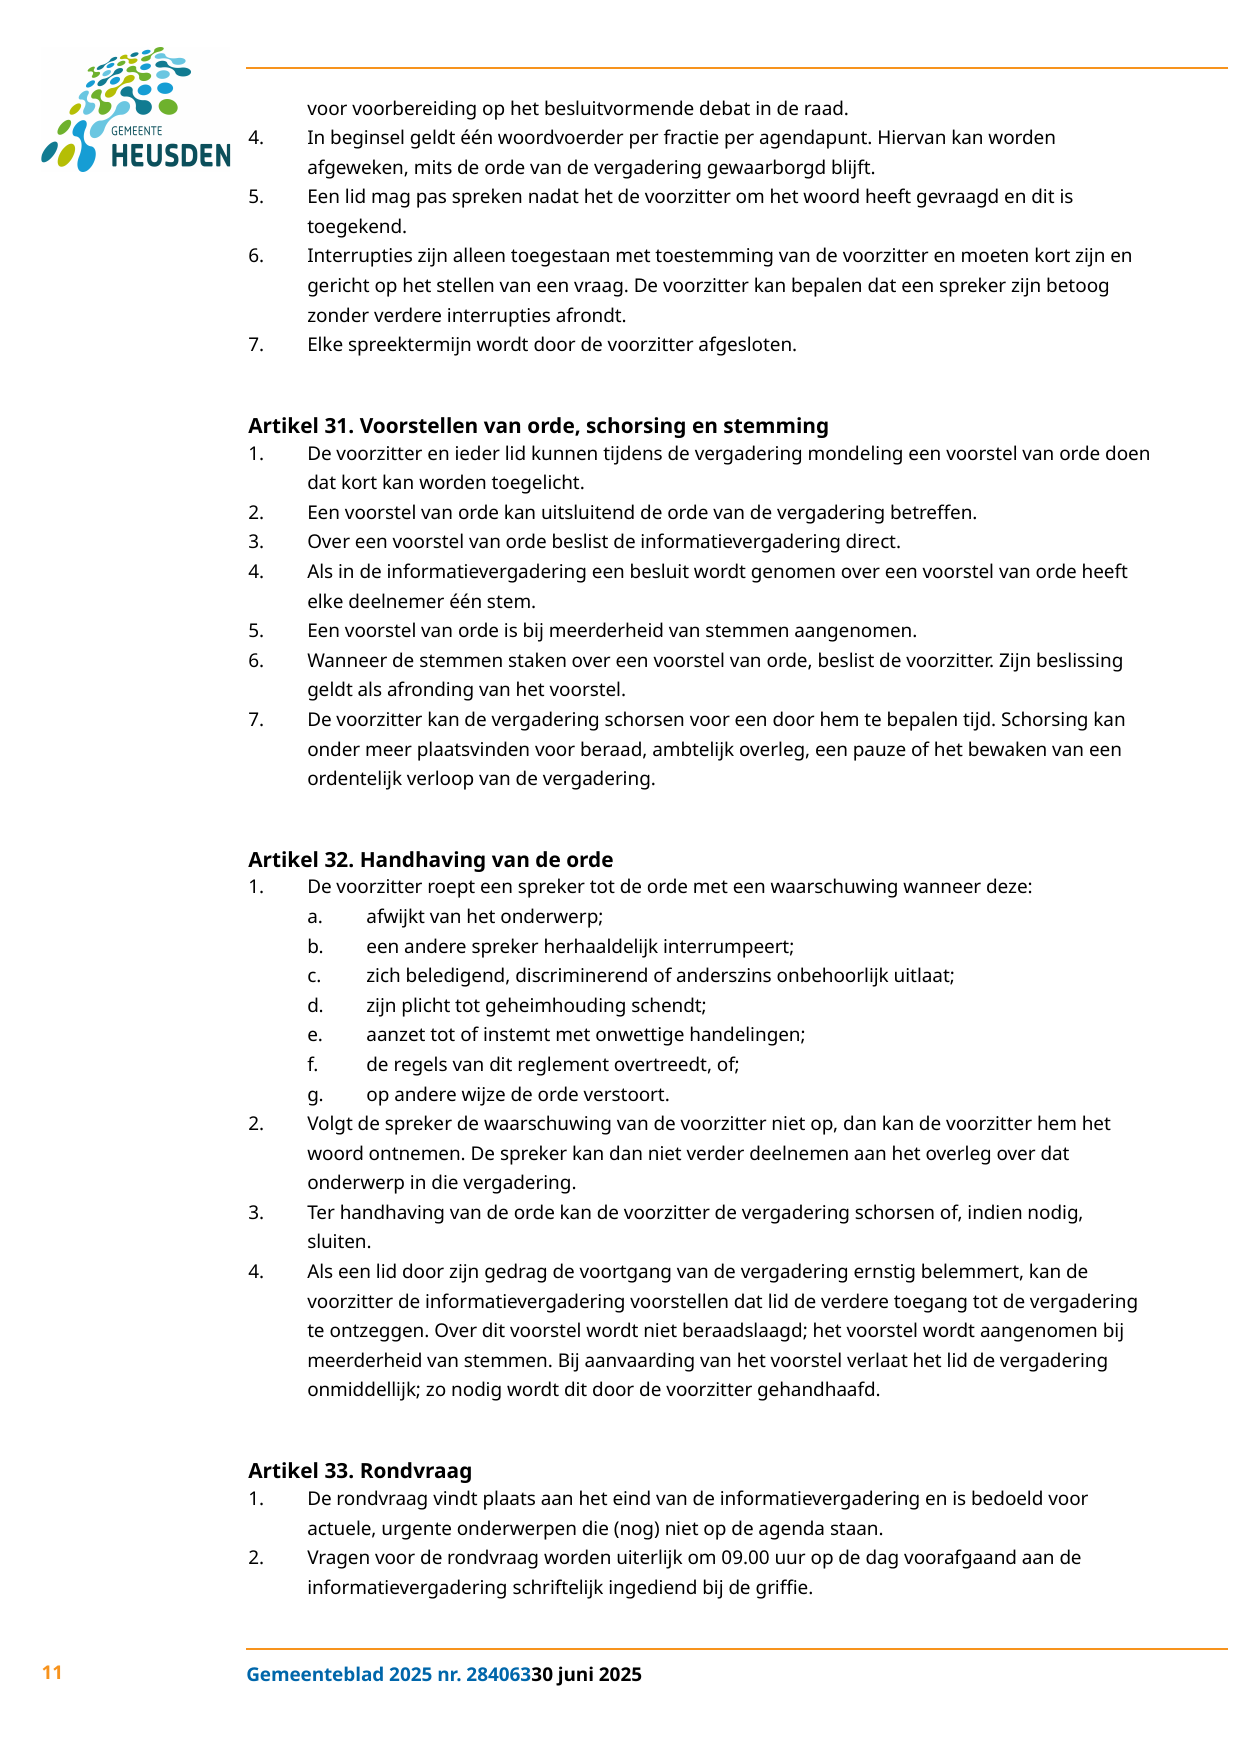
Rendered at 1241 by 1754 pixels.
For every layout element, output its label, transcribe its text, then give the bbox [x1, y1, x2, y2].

text Artikel 31. Voorstellen van orde, schorsing en stemming [248, 411, 1152, 440]
list In beginsel geldt één woordvoerder per fractie per agendapunt. Hiervan kan worden afgeweken, mits de orde van de vergadering gewaarborgd blijft. [248, 124, 1152, 180]
list De voorzitter kan de vergadering schorsen voor een door hem te bepalen tijd. Schorsing kan onder meer plaatsvinden voor beraad, ambtelijk overleg, een pauze of het bewaken van een ordentelijk verloop van de vergadering. [248, 706, 1152, 791]
list De rondvraag vindt plaats aan het eind van de informatievergadering en is bedoeld voor actuele, urgente onderwerpen die (nog) niet op de agenda staan. [248, 1485, 1152, 1540]
list voor voorbereiding op het besluitvormende debat in de raad. [248, 95, 1152, 121]
list zijn plicht tot geheimhouding schendt; [307, 992, 1152, 1018]
list afwijkt van het onderwerp; [307, 903, 1152, 929]
text Artikel 33. Rondvraag [248, 1457, 1152, 1485]
list Over een voorstel van orde beslist de informatievergadering direct. [248, 529, 1152, 554]
list Als een lid door zijn gedrag de voortgang van de vergadering ernstig belemmert, kan de voorzitter de informatievergadering voorstellen dat lid de verdere toegang tot de vergadering te ontzeggen. Over dit voorstel wordt niet beraadslaagd; het voorstel wordt aangenomen bij meerderheid van stemmen. Bij aanvaarding van het voorstel verlaat het lid de vergadering onmiddellijk; zo nodig wordt dit door de voorzitter gehandhaafd. [248, 1258, 1152, 1402]
list Volgt de spreker de waarschuwing van de voorzitter niet op, dan kan de voorzitter hem het woord ontnemen. De spreker kan dan niet verder deelnemen aan het overleg over dat onderwerp in die vergadering. [248, 1110, 1152, 1195]
list Als in de informatievergadering een besluit wordt genomen over een voorstel van orde heeft elke deelnemer één stem. [248, 558, 1152, 613]
picture [41, 47, 231, 172]
list zich beledigend, discriminerend of anderszins onbehoorlijk uitlaat; [307, 962, 1152, 988]
list Een voorstel van orde is bij meerderheid van stemmen aangenomen. [248, 617, 1152, 643]
list Vragen voor de rondvraag worden uiterlijk om 09.00 uur op de dag voorafgaand aan de informatievergadering schriftelijk ingediend bij de griffie. [248, 1544, 1152, 1599]
text Artikel 32. Handhaving van de orde [248, 845, 1152, 874]
list Een lid mag pas spreken nadat het de voorzitter om het woord heeft gevraagd en dit is toegekend. [248, 183, 1152, 239]
list Interrupties zijn alleen toegestaan met toestemming van de voorzitter en moeten kort zijn en gericht op het stellen van een vraag. De voorzitter kan bepalen dat een spreker zijn betoog zonder verdere interrupties afrondt. [248, 243, 1152, 328]
list Elke spreektermijn wordt door de voorzitter afgesloten. [248, 331, 1152, 357]
list aanzet tot of instemt met onwettige handelingen; [307, 1022, 1152, 1047]
list Een voorstel van orde kan uitsluitend de orde van de vergadering betreffen. [248, 499, 1152, 525]
list De voorzitter en ieder lid kunnen tijdens de vergadering mondeling een voorstel van orde doen dat kort kan worden toegelicht. [248, 440, 1152, 495]
list op andere wijze de orde verstoort. [307, 1081, 1152, 1107]
list een andere spreker herhaaldelijk interrumpeert; [307, 933, 1152, 959]
list De voorzitter roept een spreker tot de orde met een waarschuwing wanneer deze: [248, 874, 1152, 899]
list Ter handhaving van de orde kan de voorzitter de vergadering schorsen of, indien nodig, sluiten. [248, 1199, 1152, 1254]
list de regels van dit reglement overtreedt, of; [307, 1051, 1152, 1077]
list Wanneer de stemmen staken over een voorstel van orde, beslist de voorzitter. Zijn beslissing geldt als afronding van het voorstel. [248, 647, 1152, 702]
